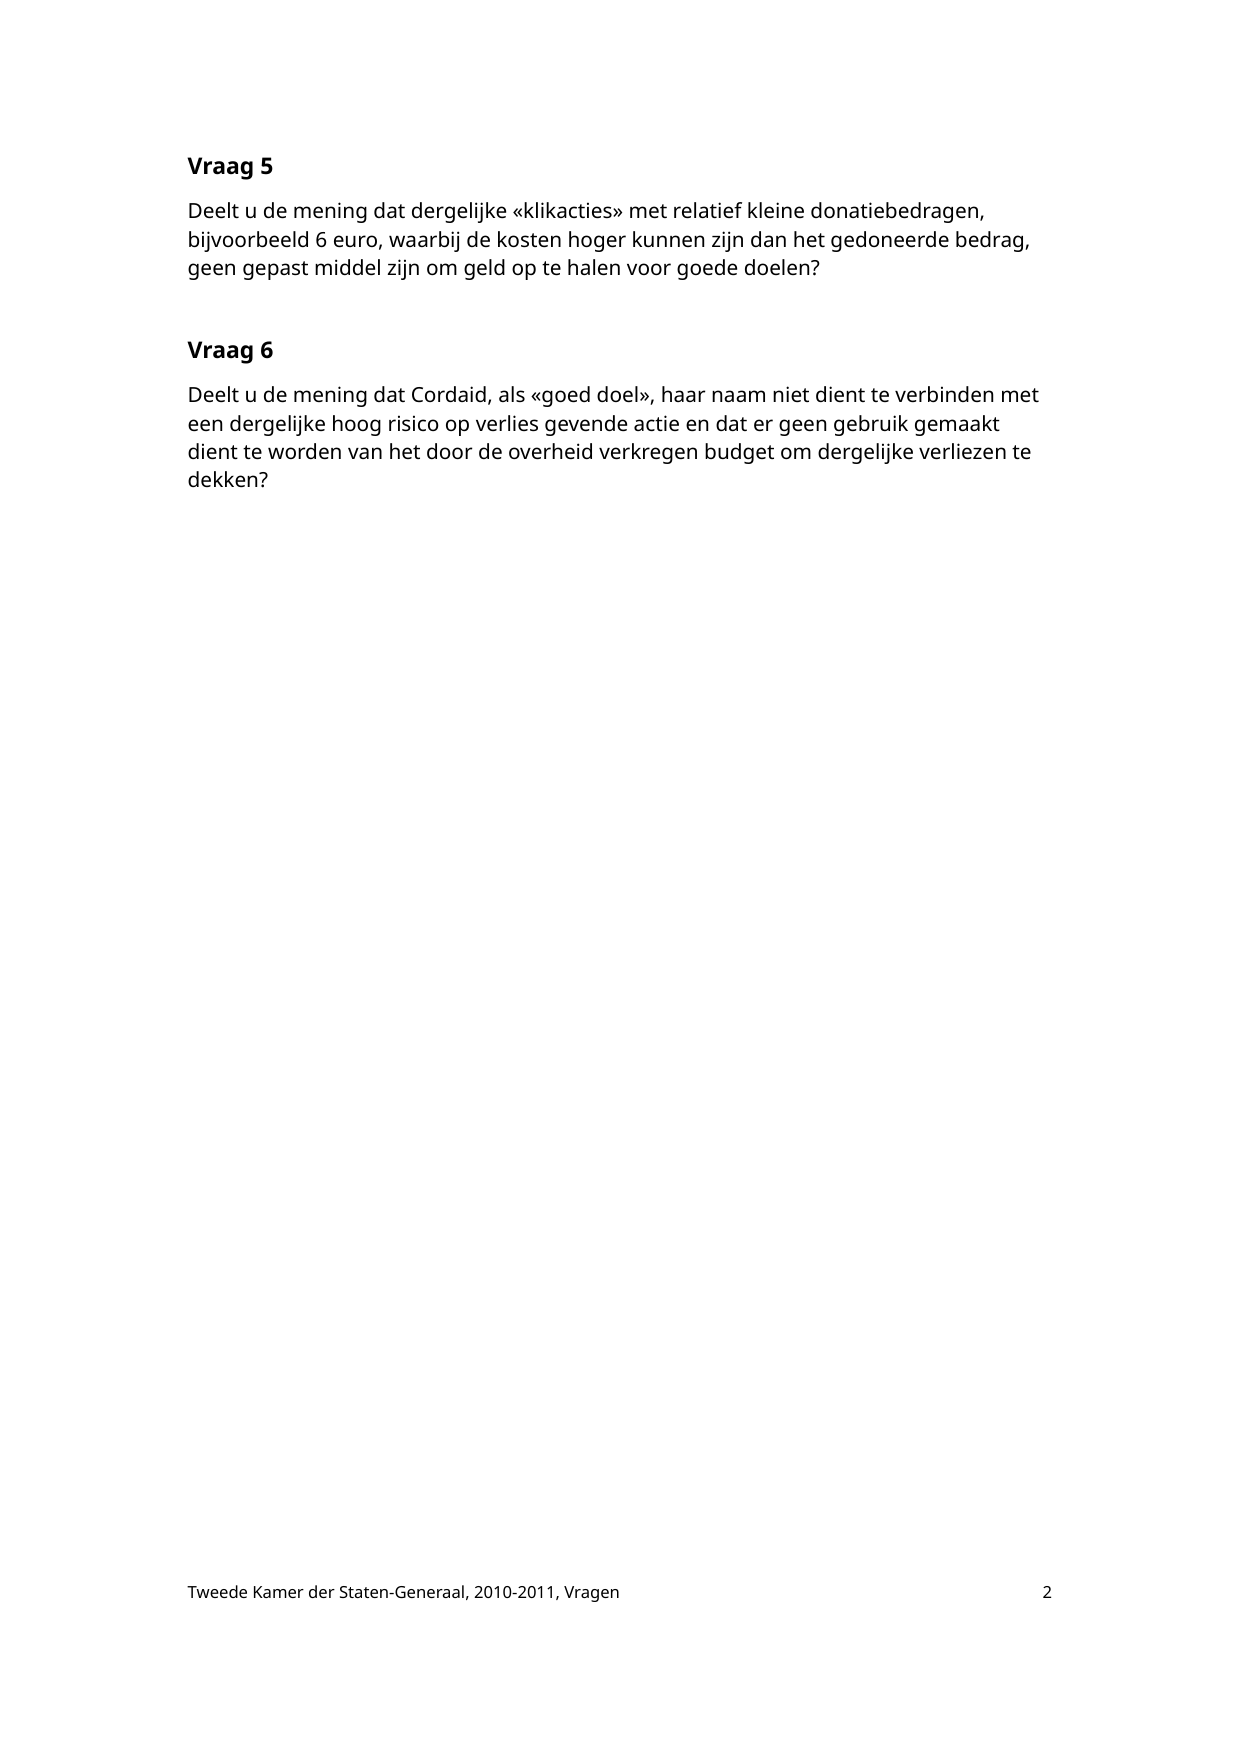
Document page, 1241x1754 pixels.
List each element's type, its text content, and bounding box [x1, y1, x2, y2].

text Deelt u de mening dat Cordaid, als «goed doel», haar naam niet dient te verbinden met een dergelijke hoog risico op verlies gevende actie en dat er geen gebruik gemaakt dient te worden van het door de overheid verkregen budget om dergelijke verliezen te dekken? [187, 380, 1053, 494]
text Deelt u de mening dat dergelijke «klikacties» met relatief kleine donatiebedragen, bijvoorbeeld 6 euro, waarbij de kosten hoger kunnen zijn dan het gedoneerde bedrag, geen gepast middel zijn om geld op te halen voor goede doelen? [187, 196, 1053, 282]
subtitle Vraag 6 [187, 334, 1053, 365]
subtitle Vraag 5 [187, 150, 1053, 181]
